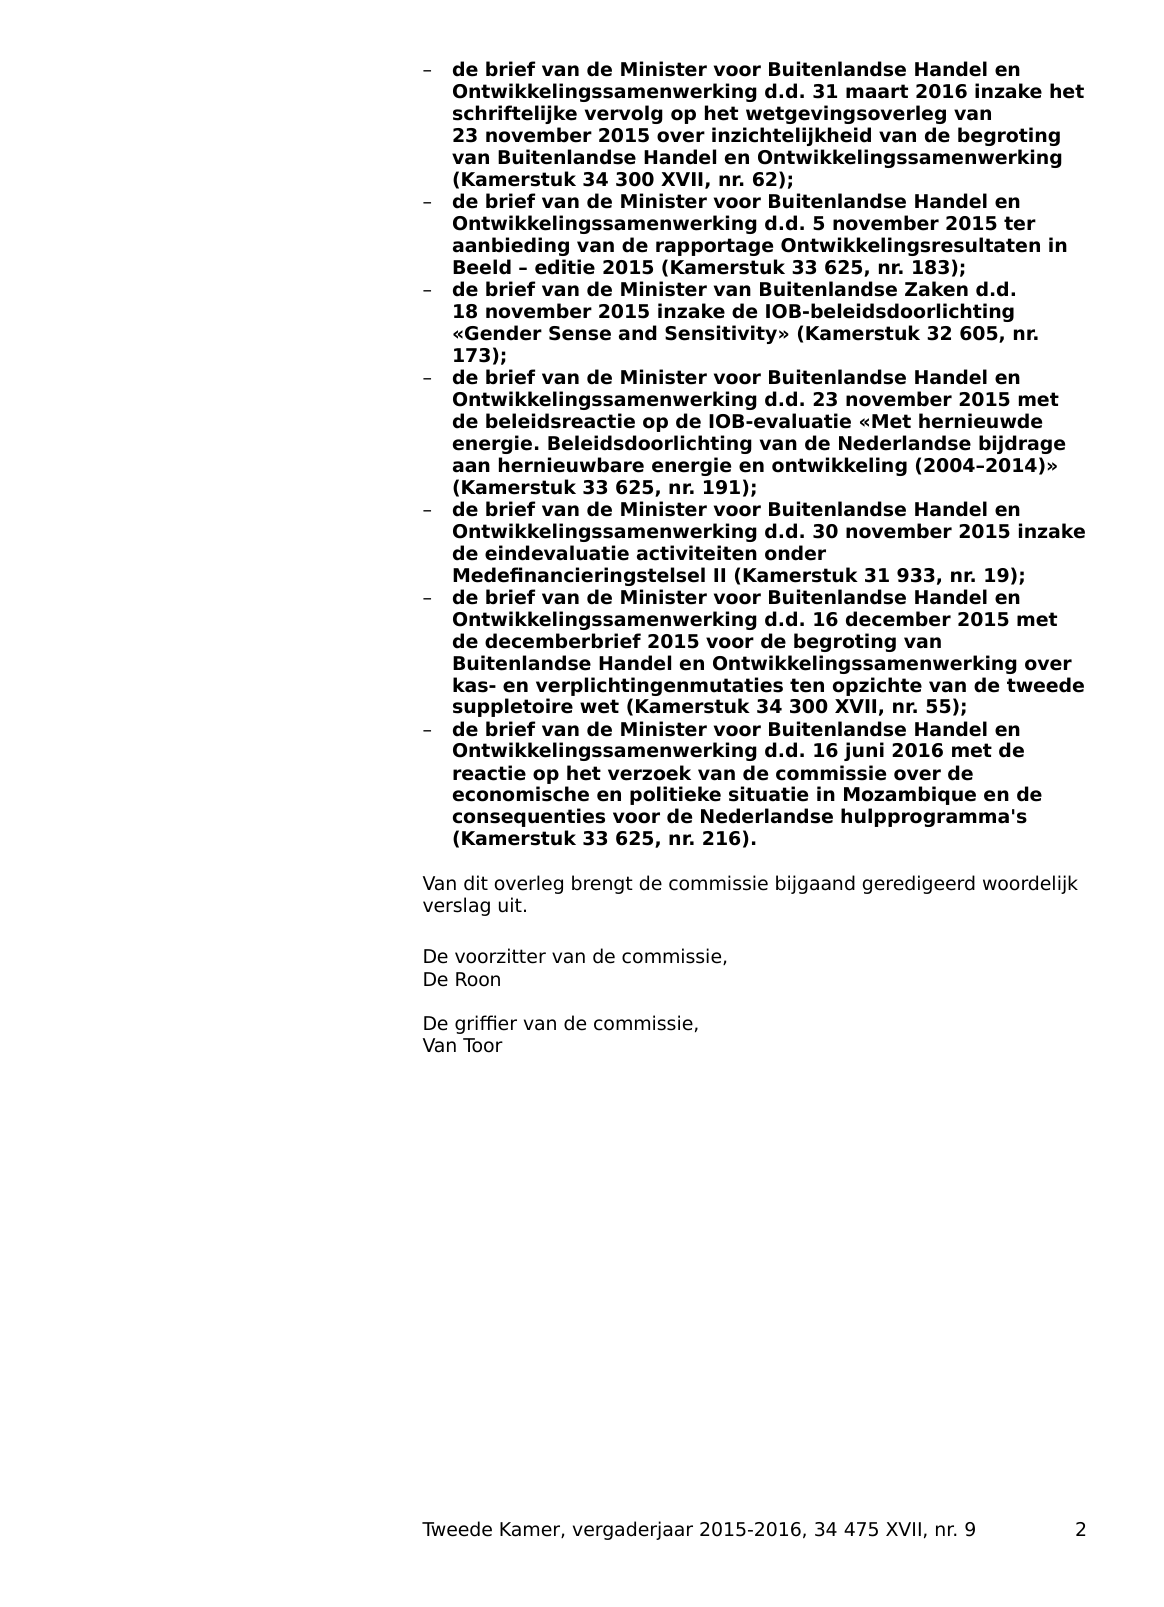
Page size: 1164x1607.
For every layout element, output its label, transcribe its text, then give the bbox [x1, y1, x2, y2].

text De voorzitter van de commissie, De Roon [422, 946, 1087, 990]
text – de brief van de Minister voor Buitenlandse Handel en Ontwikkelingssamenwerking d.d. 31 maart 2016 inzake het schriftelijke vervolg op het wetgevingsoverleg van 23 november 2015 over inzichtelijkheid van de begroting van Buitenlandse Handel en Ontwikkelingssamenwerking (Kamerstuk 34 300 XVII, nr. 62); [422, 59, 1087, 191]
text Van dit overleg brengt de commissie bijgaand geredigeerd woordelijk verslag uit. [422, 872, 1087, 916]
text – de brief van de Minister voor Buitenlandse Handel en Ontwikkelingssamenwerking d.d. 16 juni 2016 met de reactie op het verzoek van de commissie over de economische en politieke situatie in Mozambique en de consequenties voor de Nederlandse hulpprogramma's (Kamerstuk 33 625, nr. 216). [422, 718, 1087, 850]
text – de brief van de Minister voor Buitenlandse Handel en Ontwikkelingssamenwerking d.d. 5 november 2015 ter aanbieding van de rapportage Ontwikkelingsresultaten in Beeld – editie 2015 (Kamerstuk 33 625, nr. 183); [422, 191, 1087, 279]
text – de brief van de Minister van Buitenlandse Zaken d.d. 18 november 2015 inzake de IOB-beleidsdoorlichting «Gender Sense and Sensitivity» (Kamerstuk 32 605, nr. 173); [422, 279, 1087, 367]
text – de brief van de Minister voor Buitenlandse Handel en Ontwikkelingssamenwerking d.d. 30 november 2015 inzake de eindevaluatie activiteiten onder Medefinancieringstelsel II (Kamerstuk 31 933, nr. 19); [422, 499, 1087, 587]
text – de brief van de Minister voor Buitenlandse Handel en Ontwikkelingssamenwerking d.d. 23 november 2015 met de beleidsreactie op de IOB-evaluatie «Met hernieuwde energie. Beleidsdoorlichting van de Nederlandse bijdrage aan hernieuwbare energie en ontwikkeling (2004–2014)» (Kamerstuk 33 625, nr. 191); [422, 367, 1087, 499]
text – de brief van de Minister voor Buitenlandse Handel en Ontwikkelingssamenwerking d.d. 16 december 2015 met de decemberbrief 2015 voor de begroting van Buitenlandse Handel en Ontwikkelingssamenwerking over kas- en verplichtingenmutaties ten opzichte van de tweede suppletoire wet (Kamerstuk 34 300 XVII, nr. 55); [422, 587, 1087, 718]
text De griffier van de commissie, Van Toor [422, 1013, 1087, 1057]
